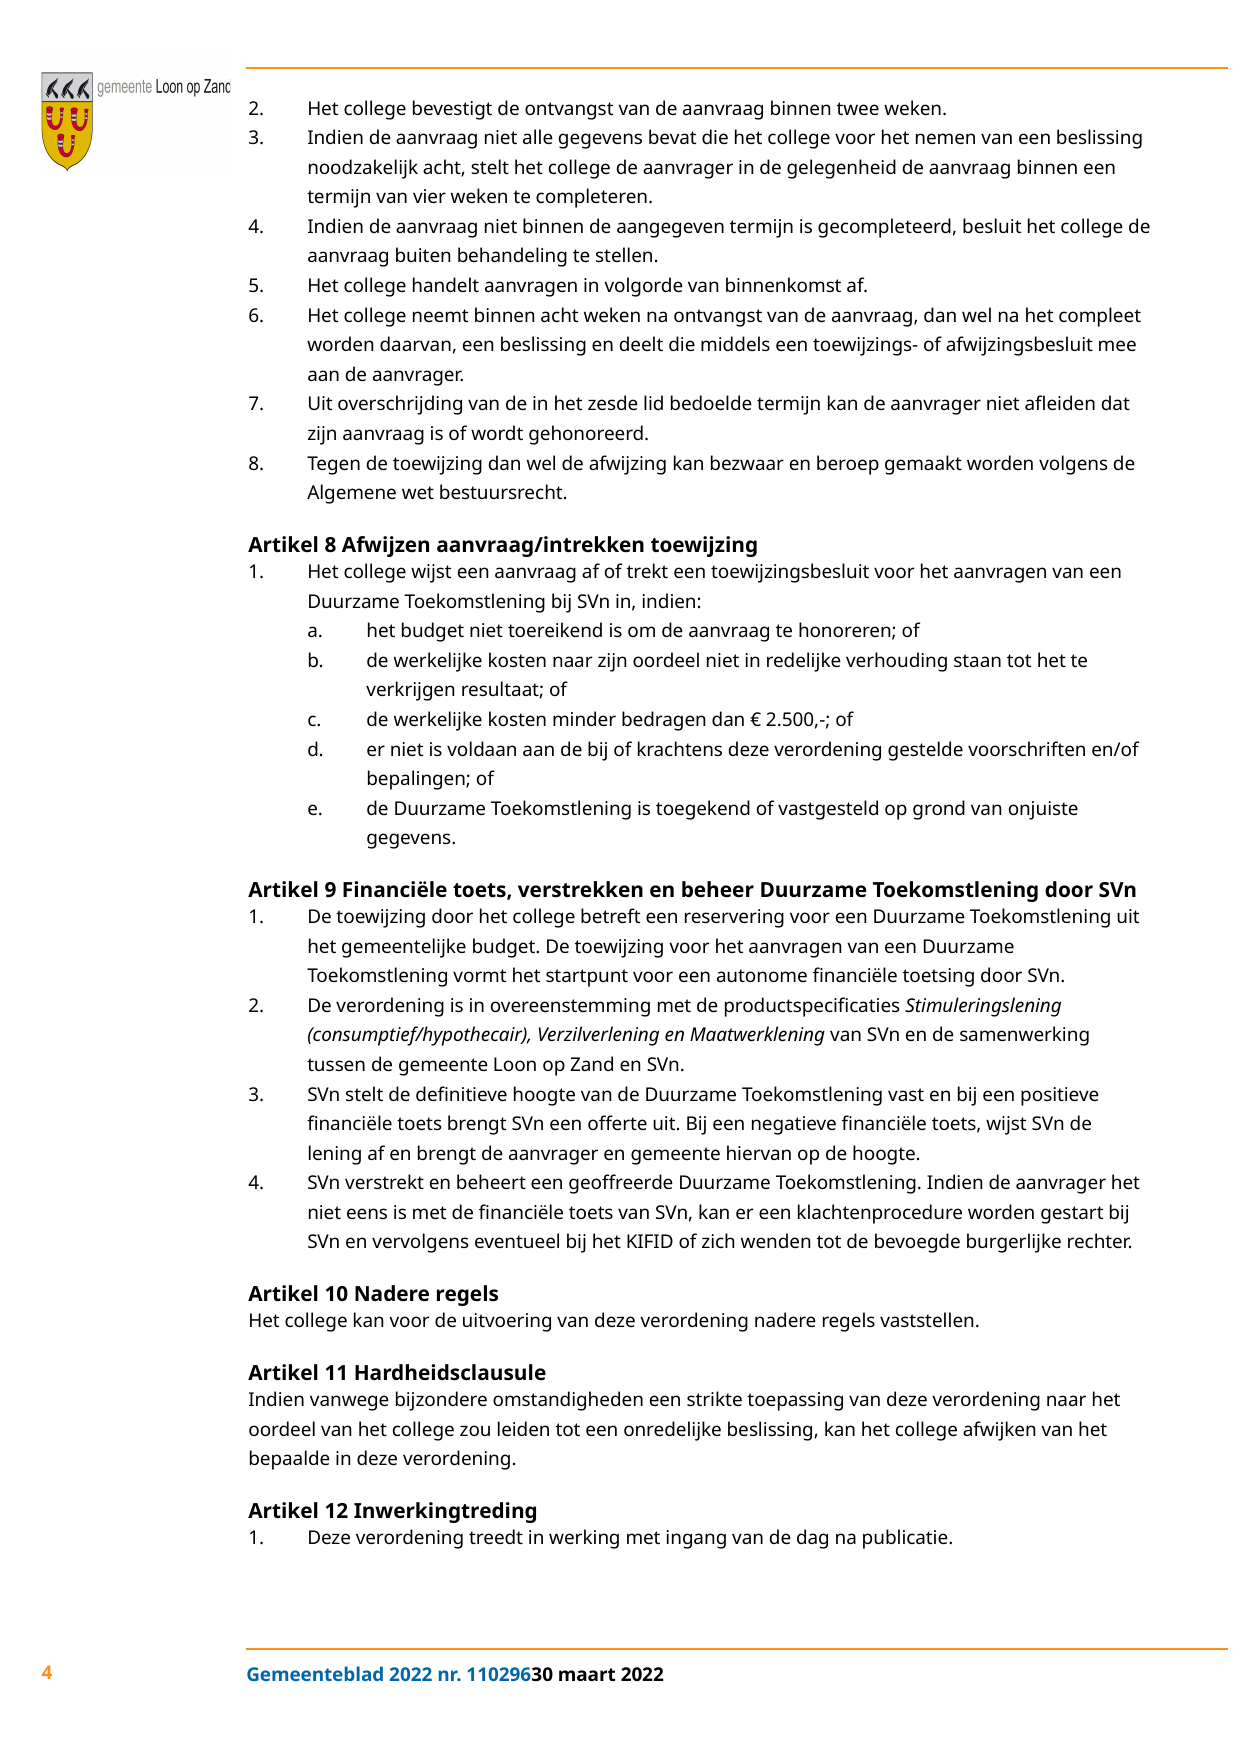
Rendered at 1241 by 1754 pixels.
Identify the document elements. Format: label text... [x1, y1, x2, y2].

list Indien de aanvraag niet alle gegevens bevat die het college voor het nemen van een beslissing noodzakelijk acht, stelt het college de aanvrager in de gelegenheid de aanvraag binnen een termijn van vier weken te completeren. [248, 124, 1152, 209]
list Uit overschrijding van de in het zesde lid bedoelde termijn kan de aanvrager niet afleiden dat zijn aanvraag is of wordt gehonoreerd. [248, 391, 1152, 446]
text Indien vanwege bijzondere omstandigheden een strikte toepassing van deze verordening naar het oordeel van het college zou leiden tot een onredelijke beslissing, kan het college afwijken van het bepaalde in deze verordening. [248, 1386, 1152, 1471]
text Artikel 12 Inwerkingtreding [248, 1496, 1152, 1524]
list Het college handelt aanvragen in volgorde van binnenkomst af. [248, 272, 1152, 298]
list Indien de aanvraag niet binnen de aangegeven termijn is gecompleteerd, besluit het college de aanvraag buiten behandeling te stellen. [248, 213, 1152, 268]
list Het college bevestigt de ontvangst van de aanvraag binnen twee weken. [248, 95, 1152, 121]
list De verordening is in overeenstemming met de productspecificaties Stimuleringslening (consumptief/hypothecair), Verzilverlening en Maatwerklening van SVn en de samenwerking tussen de gemeente Loon op Zand en SVn. [248, 992, 1152, 1077]
text Artikel 11 Hardheidsclausule [248, 1358, 1152, 1386]
list SVn stelt de definitieve hoogte van de Duurzame Toekomstlening vast en bij een positieve financiële toets brengt SVn een offerte uit. Bij een negatieve financiële toets, wijst SVn de lening af en brengt de aanvrager en gemeente hiervan op de hoogte. [248, 1081, 1152, 1166]
list Deze verordening treedt in werking met ingang van de dag na publicatie. [248, 1524, 1152, 1550]
list de werkelijke kosten naar zijn oordeel niet in redelijke verhouding staan tot het te verkrijgen resultaat; of [307, 647, 1152, 702]
list het budget niet toereikend is om de aanvraag te honoreren; of [307, 617, 1152, 643]
list SVn verstrekt en beheert een geoffreerde Duurzame Toekomstlening. Indien de aanvrager het niet eens is met de financiële toets van SVn, kan er een klachtenprocedure worden gestart bij SVn en vervolgens eventueel bij het KIFID of zich wenden tot de bevoegde burgerlijke rechter. [248, 1169, 1152, 1254]
list de werkelijke kosten minder bedragen dan € 2.500,-; of [307, 706, 1152, 732]
list De toewijzing door het college betreft een reservering voor een Duurzame Toekomstlening uit het gemeentelijke budget. De toewijzing voor het aanvragen van een Duurzame Toekomstlening vormt het startpunt voor een autonome financiële toetsing door SVn. [248, 903, 1152, 988]
text Het college kan voor de uitvoering van deze verordening nadere regels vaststellen. [248, 1308, 1152, 1333]
picture [41, 47, 231, 172]
text Artikel 8 Afwijzen aanvraag/intrekken toewijzing [248, 530, 1152, 558]
list er niet is voldaan aan de bij of krachtens deze verordening gestelde voorschriften en/of bepalingen; of [307, 736, 1152, 791]
text Artikel 10 Nadere regels [248, 1279, 1152, 1308]
list Het college neemt binnen acht weken na ontvangst van de aanvraag, dan wel na het compleet worden daarvan, een beslissing en deelt die middels een toewijzings- of afwijzingsbesluit mee aan de aanvrager. [248, 302, 1152, 387]
text Artikel 9 Financiële toets, verstrekken en beheer Duurzame Toekomstlening door SVn [248, 875, 1152, 903]
list de Duurzame Toekomstlening is toegekend of vastgesteld op grond van onjuiste gegevens. [307, 795, 1152, 850]
list Tegen de toewijzing dan wel de afwijzing kan bezwaar en beroep gemaakt worden volgens de Algemene wet bestuursrecht. [248, 450, 1152, 505]
list Het college wijst een aanvraag af of trekt een toewijzingsbesluit voor het aanvragen van een Duurzame Toekomstlening bij SVn in, indien: [248, 558, 1152, 613]
